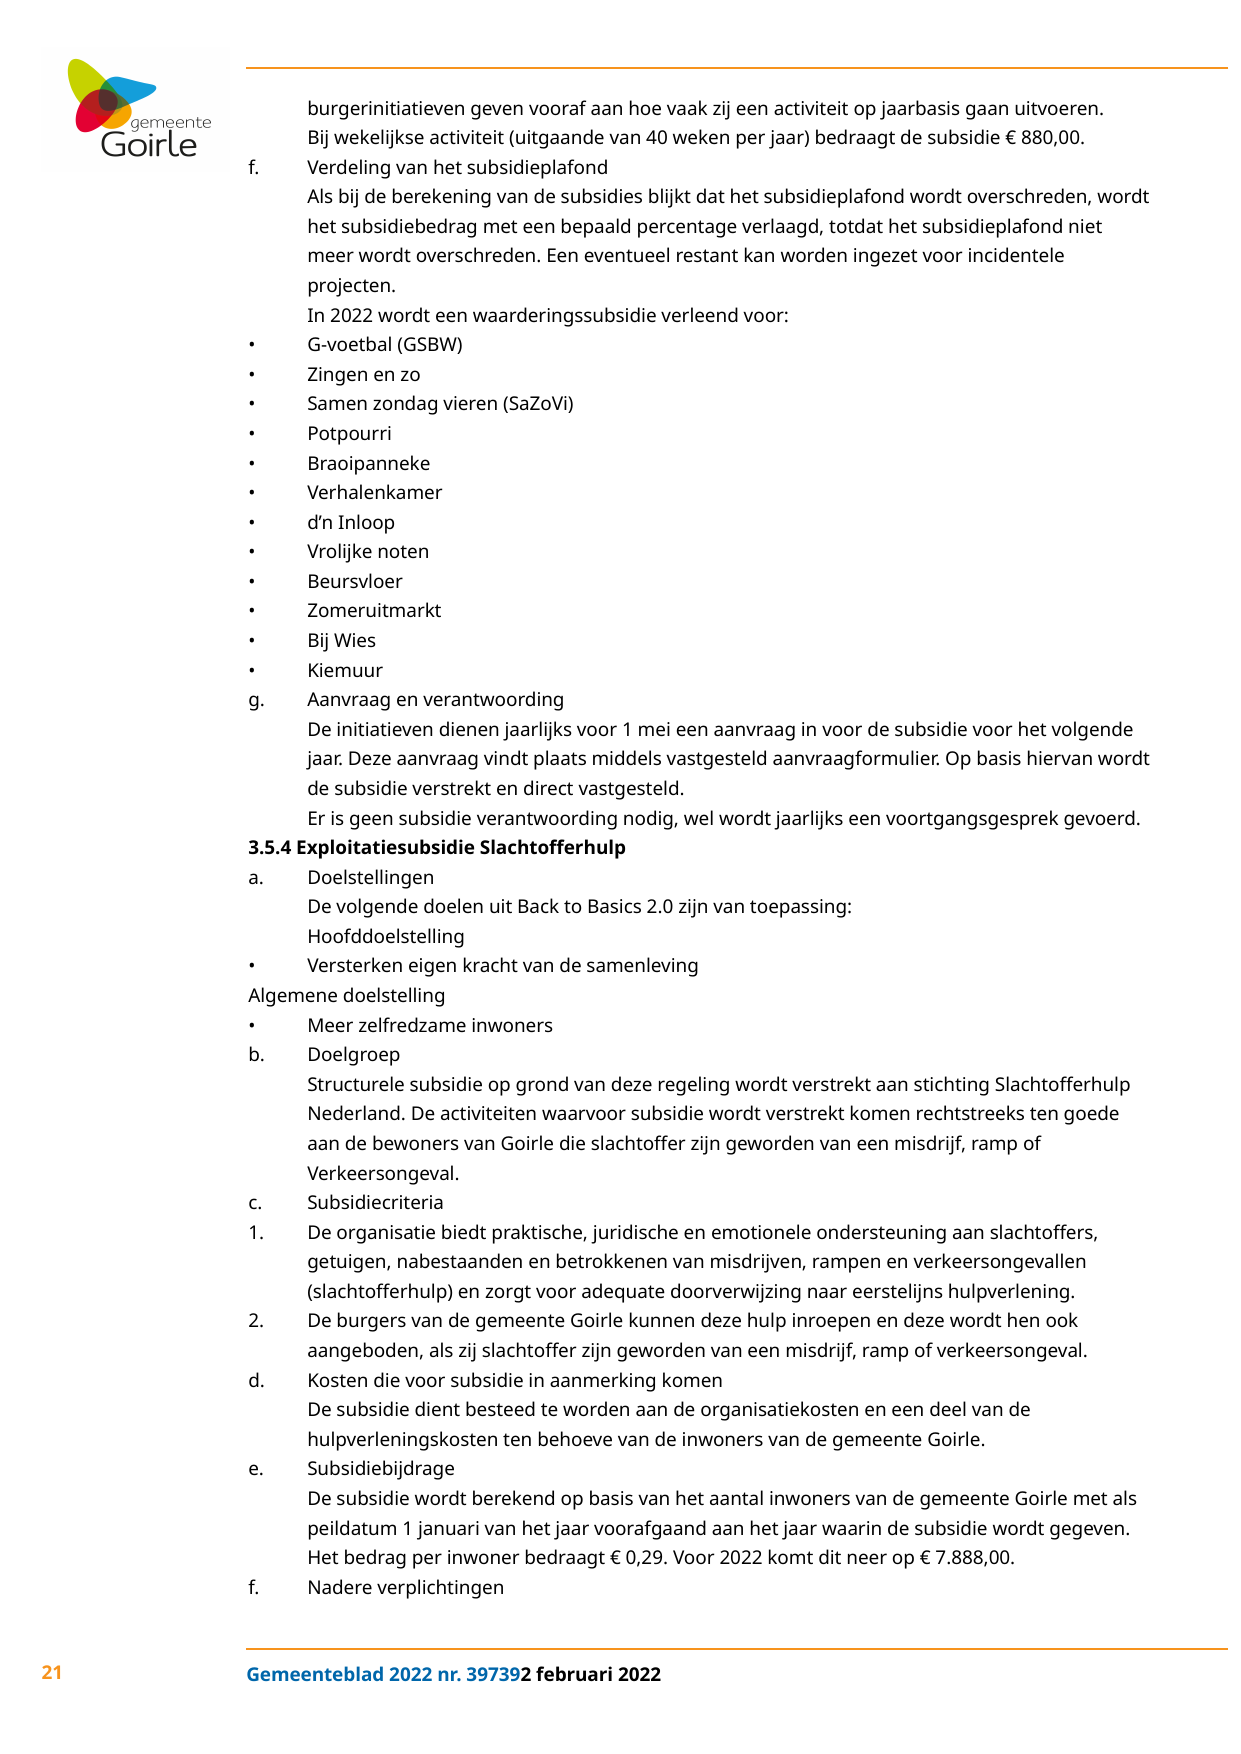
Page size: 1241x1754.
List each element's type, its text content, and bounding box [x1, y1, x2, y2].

list Samen zondag vieren (SaZoVi) [248, 391, 1152, 416]
list Nadere verplichtingen [248, 1574, 1152, 1600]
list In 2022 wordt een waarderingssubsidie verleend voor: [248, 302, 1152, 328]
list d’n Inloop [248, 509, 1152, 535]
list De subsidie dient besteed te worden aan de organisatiekosten en een deel van de hulpverleningskosten ten behoeve van de inwoners van de gemeente Goirle. [248, 1396, 1152, 1452]
list Subsidiebijdrage [248, 1456, 1152, 1481]
list Hoofddoelstelling [248, 923, 1152, 949]
list De initiatieven dienen jaarlijks voor 1 mei een aanvraag in voor de subsidie voor het volgende jaar. Deze aanvraag vindt plaats middels vastgesteld aanvraagformulier. Op basis hiervan wordt de subsidie verstrekt en direct vastgesteld. [248, 716, 1152, 801]
list Versterken eigen kracht van de samenleving [248, 953, 1152, 978]
list Potpourri [248, 420, 1152, 446]
picture [41, 47, 231, 172]
list Bij wekelijkse activiteit (uitgaande van 40 weken per jaar) bedraagt de subsidie € 880,00. [248, 124, 1152, 150]
list De volgende doelen uit Back to Basics 2.0 zijn van toepassing: [248, 893, 1152, 919]
list Er is geen subsidie verantwoording nodig, wel wordt jaarlijks een voortgangsgesprek gevoerd. [248, 805, 1152, 831]
list Zomeruitmarkt [248, 598, 1152, 623]
list Structurele subsidie op grond van deze regeling wordt verstrekt aan stichting Slachtofferhulp Nederland. De activiteiten waarvoor subsidie wordt verstrekt komen rechtstreeks ten goede aan de bewoners van Goirle die slachtoffer zijn geworden van een misdrijf, ramp of Verkeersongeval. [248, 1071, 1152, 1186]
list Verhalenkamer [248, 479, 1152, 505]
list Bij Wies [248, 627, 1152, 653]
list Subsidiecriteria [248, 1189, 1152, 1215]
list Doelstellingen [248, 864, 1152, 890]
list G-voetbal (GSBW) [248, 331, 1152, 357]
list Braoipanneke [248, 450, 1152, 476]
list Kiemuur [248, 657, 1152, 683]
list Doelgroep [248, 1041, 1152, 1067]
list Kosten die voor subsidie in aanmerking komen [248, 1367, 1152, 1393]
list Aanvraag en verantwoording [248, 686, 1152, 712]
text Algemene doelstelling [248, 982, 1152, 1008]
list De burgers van de gemeente Goirle kunnen deze hulp inroepen en deze wordt hen ook aangeboden, als zij slachtoffer zijn geworden van een misdrijf, ramp of verkeersongeval. [248, 1308, 1152, 1363]
text 3.5.4 Exploitatiesubsidie Slachtofferhulp [248, 834, 1152, 860]
list burgerinitiatieven geven vooraf aan hoe vaak zij een activiteit op jaarbasis gaan uitvoeren. [248, 95, 1152, 121]
list Beursvloer [248, 568, 1152, 594]
list Meer zelfredzame inwoners [248, 1012, 1152, 1038]
list Vrolijke noten [248, 538, 1152, 564]
list Als bij de berekening van de subsidies blijkt dat het subsidieplafond wordt overschreden, wordt het subsidiebedrag met een bepaald percentage verlaagd, totdat het subsidieplafond niet meer wordt overschreden. Een eventueel restant kan worden ingezet voor incidentele projecten. [248, 183, 1152, 298]
list Verdeling van het subsidieplafond [248, 154, 1152, 180]
list Zingen en zo [248, 361, 1152, 387]
list De subsidie wordt berekend op basis van het aantal inwoners van de gemeente Goirle met als peildatum 1 januari van het jaar voorafgaand aan het jaar waarin de subsidie wordt gegeven. Het bedrag per inwoner bedraagt € 0,29. Voor 2022 komt dit neer op € 7.888,00. [248, 1485, 1152, 1570]
list De organisatie biedt praktische, juridische en emotionele ondersteuning aan slachtoffers, getuigen, nabestaanden en betrokkenen van misdrijven, rampen en verkeersongevallen (slachtofferhulp) en zorgt voor adequate doorverwijzing naar eerstelijns hulpverlening. [248, 1219, 1152, 1304]
